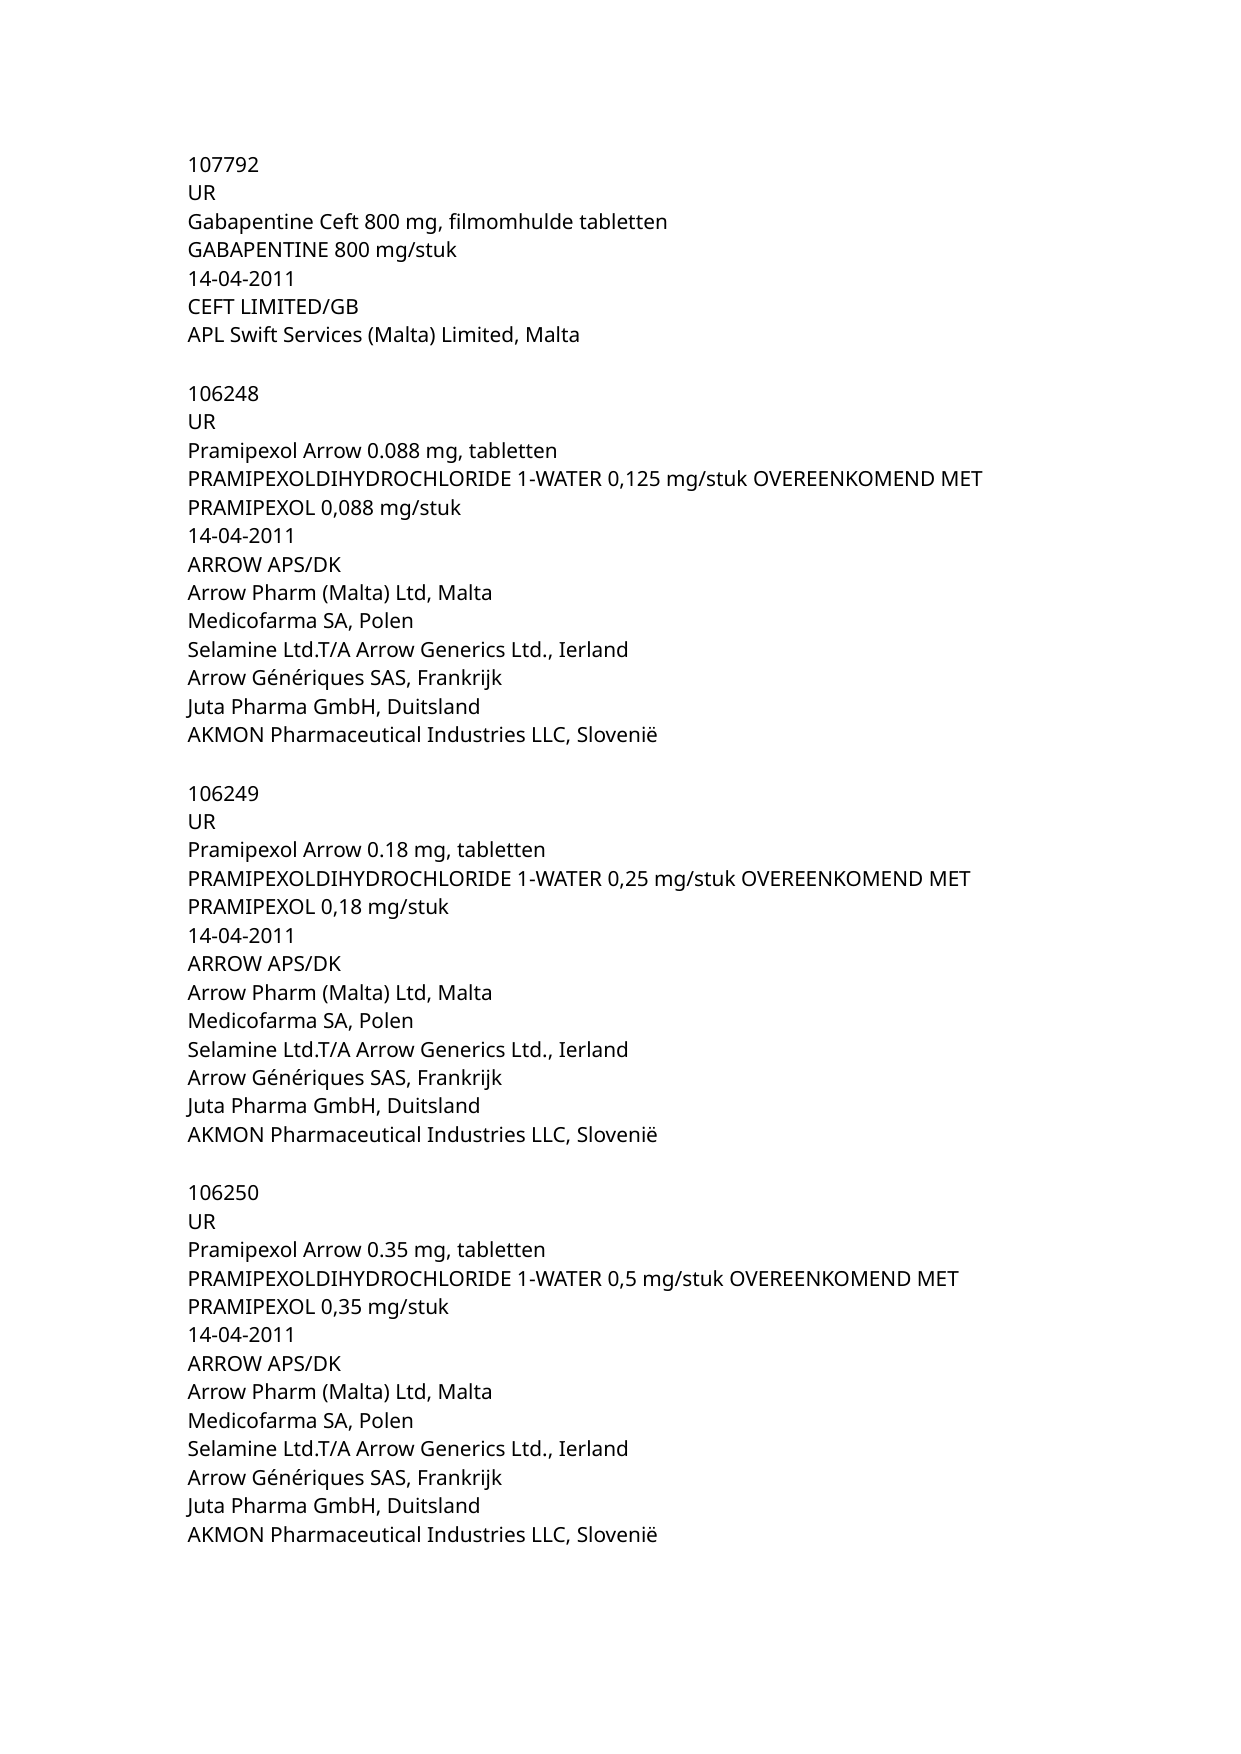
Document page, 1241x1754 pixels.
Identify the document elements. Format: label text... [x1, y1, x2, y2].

text UR [187, 178, 1053, 207]
text PRAMIPEXOL 0,18 mg/stuk [187, 892, 1053, 921]
text 14-04-2011 [187, 521, 1053, 550]
text Pramipexol Arrow 0.35 mg, tabletten [187, 1235, 1053, 1264]
text Selamine Ltd.T/A Arrow Generics Ltd., Ierland [187, 1434, 1053, 1463]
text 14-04-2011 [187, 264, 1053, 292]
text UR [187, 807, 1053, 836]
text PRAMIPEXOL 0,35 mg/stuk [187, 1292, 1053, 1321]
text AKMON Pharmaceutical Industries LLC, Slovenië [187, 1120, 1053, 1148]
text PRAMIPEXOLDIHYDROCHLORIDE 1-WATER 0,5 mg/stuk OVEREENKOMEND MET [187, 1264, 1053, 1292]
text Juta Pharma GmbH, Duitsland [187, 1092, 1053, 1120]
text GABAPENTINE 800 mg/stuk [187, 235, 1053, 264]
text Arrow Pharm (Malta) Ltd, Malta [187, 978, 1053, 1006]
text Arrow Génériques SAS, Frankrijk [187, 663, 1053, 692]
text 107792 [187, 150, 1053, 178]
text Medicofarma SA, Polen [187, 1406, 1053, 1434]
text 14-04-2011 [187, 1321, 1053, 1349]
text 14-04-2011 [187, 921, 1053, 949]
text UR [187, 1207, 1053, 1235]
text APL Swift Services (Malta) Limited, Malta [187, 321, 1053, 349]
text Selamine Ltd.T/A Arrow Generics Ltd., Ierland [187, 1035, 1053, 1063]
text PRAMIPEXOLDIHYDROCHLORIDE 1-WATER 0,25 mg/stuk OVEREENKOMEND MET [187, 864, 1053, 892]
text Arrow Génériques SAS, Frankrijk [187, 1063, 1053, 1092]
text ARROW APS/DK [187, 949, 1053, 978]
text Arrow Génériques SAS, Frankrijk [187, 1463, 1053, 1491]
text Juta Pharma GmbH, Duitsland [187, 692, 1053, 720]
text UR [187, 407, 1053, 436]
text Pramipexol Arrow 0.088 mg, tabletten [187, 436, 1053, 464]
text ARROW APS/DK [187, 550, 1053, 578]
text Medicofarma SA, Polen [187, 607, 1053, 635]
text Selamine Ltd.T/A Arrow Generics Ltd., Ierland [187, 635, 1053, 663]
text AKMON Pharmaceutical Industries LLC, Slovenië [187, 1520, 1053, 1548]
text 106248 [187, 379, 1053, 407]
text ARROW APS/DK [187, 1349, 1053, 1377]
text Gabapentine Ceft 800 mg, filmomhulde tabletten [187, 207, 1053, 235]
text CEFT LIMITED/GB [187, 292, 1053, 321]
text Juta Pharma GmbH, Duitsland [187, 1491, 1053, 1520]
text Medicofarma SA, Polen [187, 1006, 1053, 1035]
text AKMON Pharmaceutical Industries LLC, Slovenië [187, 720, 1053, 749]
text Arrow Pharm (Malta) Ltd, Malta [187, 1377, 1053, 1406]
text 106249 [187, 779, 1053, 807]
text 106250 [187, 1178, 1053, 1207]
text Pramipexol Arrow 0.18 mg, tabletten [187, 836, 1053, 864]
text Arrow Pharm (Malta) Ltd, Malta [187, 578, 1053, 607]
text PRAMIPEXOLDIHYDROCHLORIDE 1-WATER 0,125 mg/stuk OVEREENKOMEND MET PRAMIPEXOL 0,088 mg/stuk [187, 464, 1053, 521]
